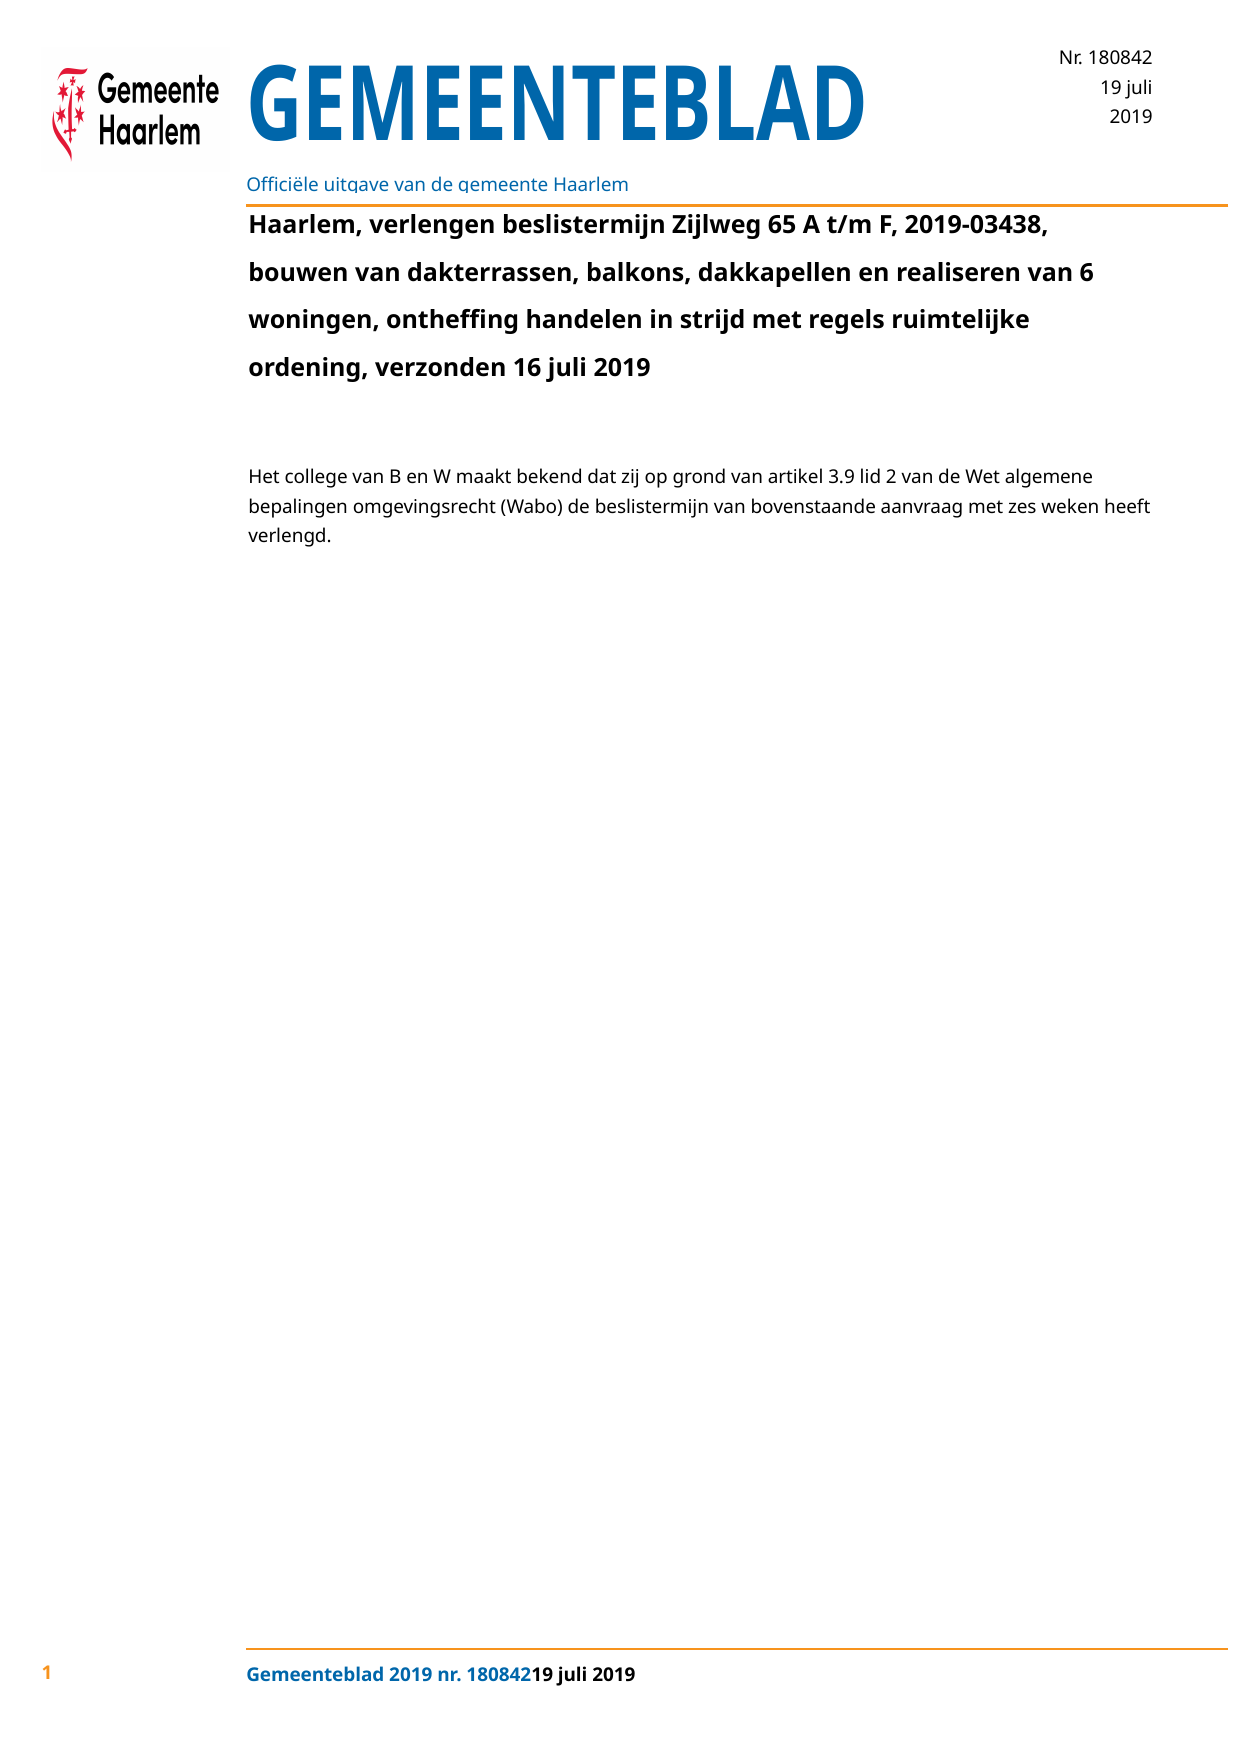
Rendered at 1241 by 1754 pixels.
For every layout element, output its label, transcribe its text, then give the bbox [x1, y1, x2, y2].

text Haarlem, verlengen beslistermijn Zijlweg 65 A t/m F, 2019-03438, bouwen van dakterrassen, balkons, dakkapellen en realiseren van 6 woningen, ontheffing handelen in strijd met regels ruimtelijke ordening, verzonden 16 juli 2019 [248, 207, 1152, 384]
text Het college van B en W maakt bekend dat zij op grond van artikel 3.9 lid 2 van de Wet algemene bepalingen omgevingsrecht (Wabo) de beslistermijn van bovenstaande aanvraag met zes weken heeft verlengd. [248, 463, 1152, 548]
picture [41, 47, 231, 172]
